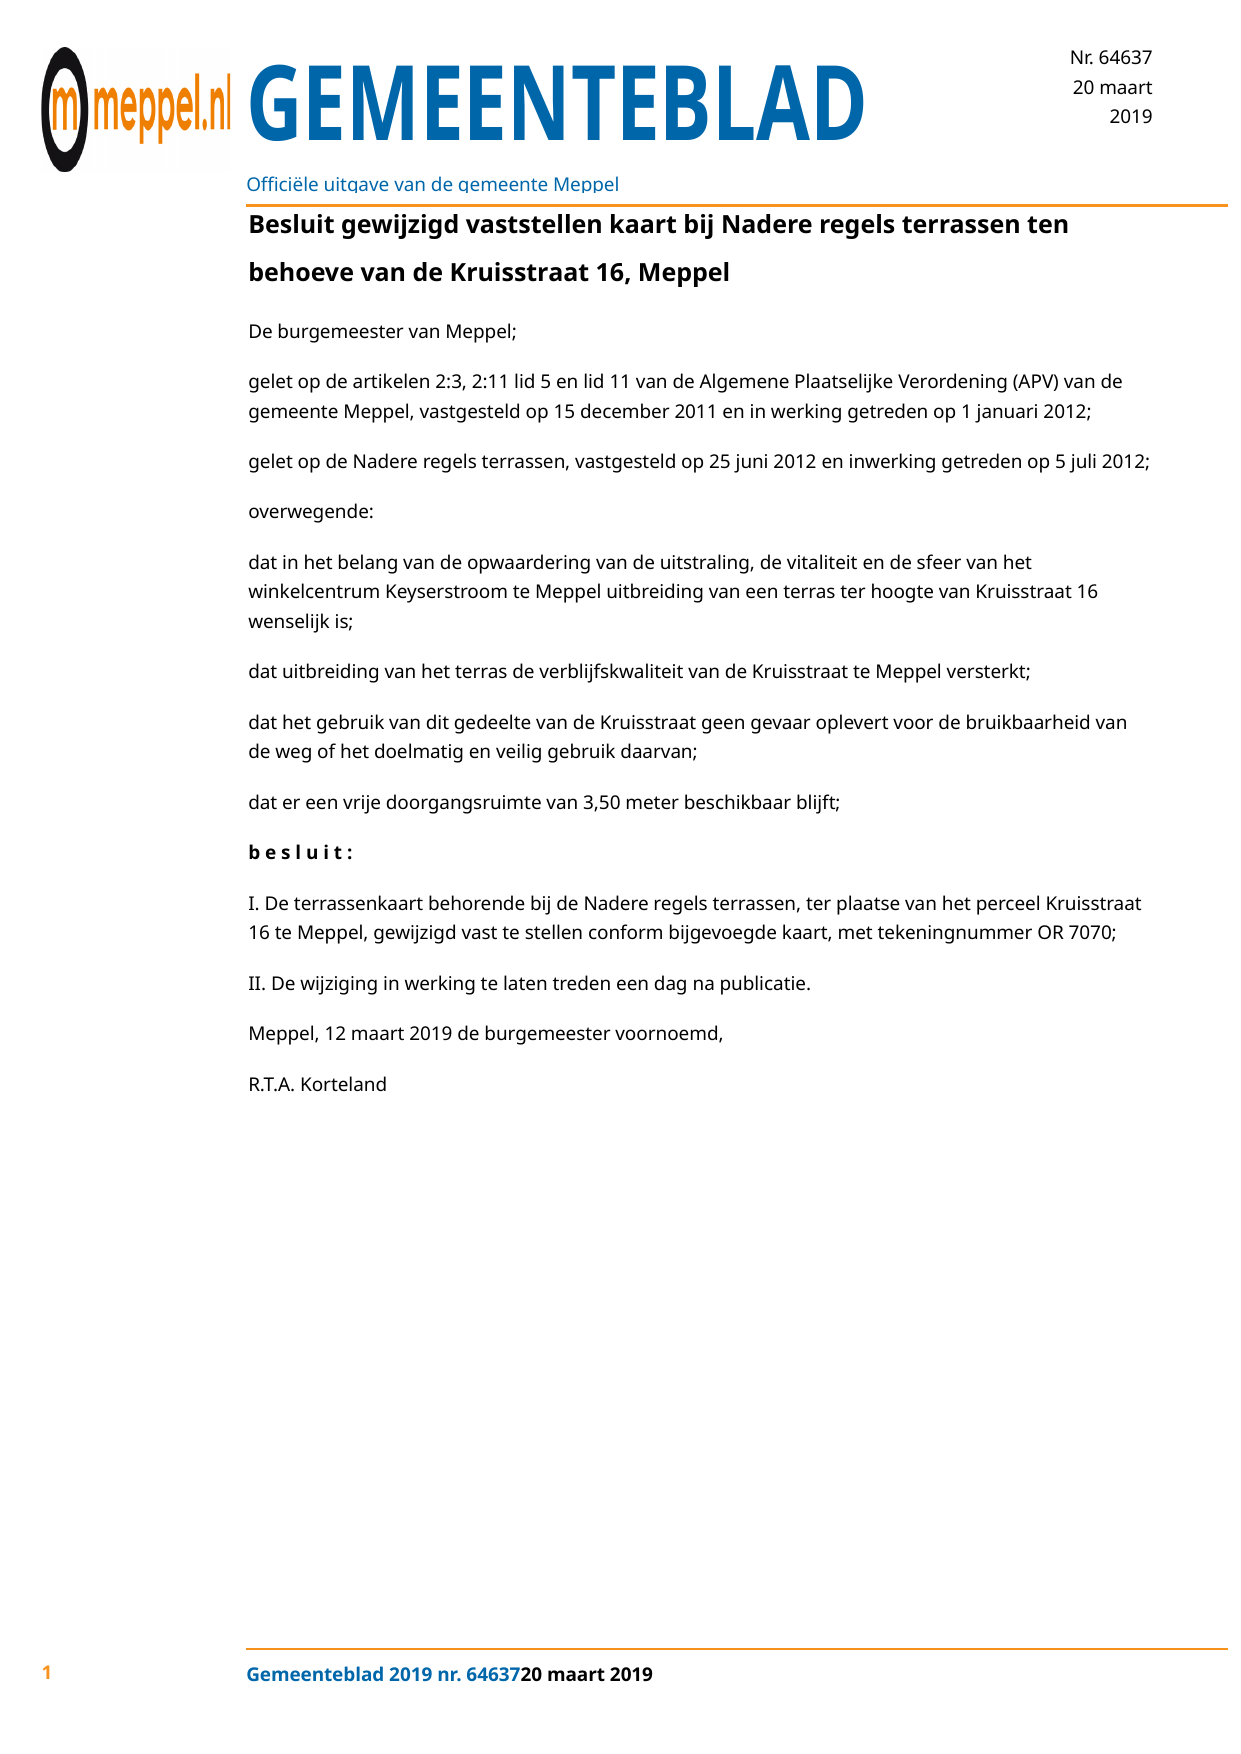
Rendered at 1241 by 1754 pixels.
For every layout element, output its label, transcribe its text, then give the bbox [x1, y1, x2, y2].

text dat het gebruik van dit gedeelte van de Kruisstraat geen gevaar oplevert voor de bruikbaarheid van de weg of het doelmatig en veilig gebruik daarvan; [248, 709, 1152, 764]
picture [41, 47, 231, 172]
text Besluit gewijzigd vaststellen kaart bij Nadere regels terrassen ten behoeve van de Kruisstraat 16, Meppel [248, 207, 1152, 288]
text Meppel, 12 maart 2019 de burgemeester voornoemd, [248, 1020, 1152, 1046]
text overwegende: [248, 499, 1152, 524]
text I. De terrassenkaart behorende bij de Nadere regels terrassen, ter plaatse van het perceel Kruisstraat 16 te Meppel, gewijzigd vast te stellen conform bijgevoegde kaart, met tekeningnummer OR 7070; [248, 890, 1152, 945]
text R.T.A. Korteland [248, 1071, 1152, 1097]
text gelet op de Nadere regels terrassen, vastgesteld op 25 juni 2012 en inwerking getreden op 5 juli 2012; [248, 448, 1152, 474]
text b e s l u i t : [248, 839, 1152, 865]
text gelet op de artikelen 2:3, 2:11 lid 5 en lid 11 van de Algemene Plaatselijke Verordening (APV) van de gemeente Meppel, vastgesteld op 15 december 2011 en in werking getreden op 1 januari 2012; [248, 368, 1152, 424]
text dat er een vrije doorgangsruimte van 3,50 meter beschikbaar blijft; [248, 789, 1152, 815]
text II. De wijziging in werking te laten treden een dag na publicatie. [248, 970, 1152, 996]
text dat uitbreiding van het terras de verblijfskwaliteit van de Kruisstraat te Meppel versterkt; [248, 659, 1152, 684]
text dat in het belang van de opwaardering van de uitstraling, de vitaliteit en de sfeer van het winkelcentrum Keyserstroom te Meppel uitbreiding van een terras ter hoogte van Kruisstraat 16 wenselijk is; [248, 549, 1152, 634]
text De burgemeester van Meppel; [248, 318, 1152, 344]
